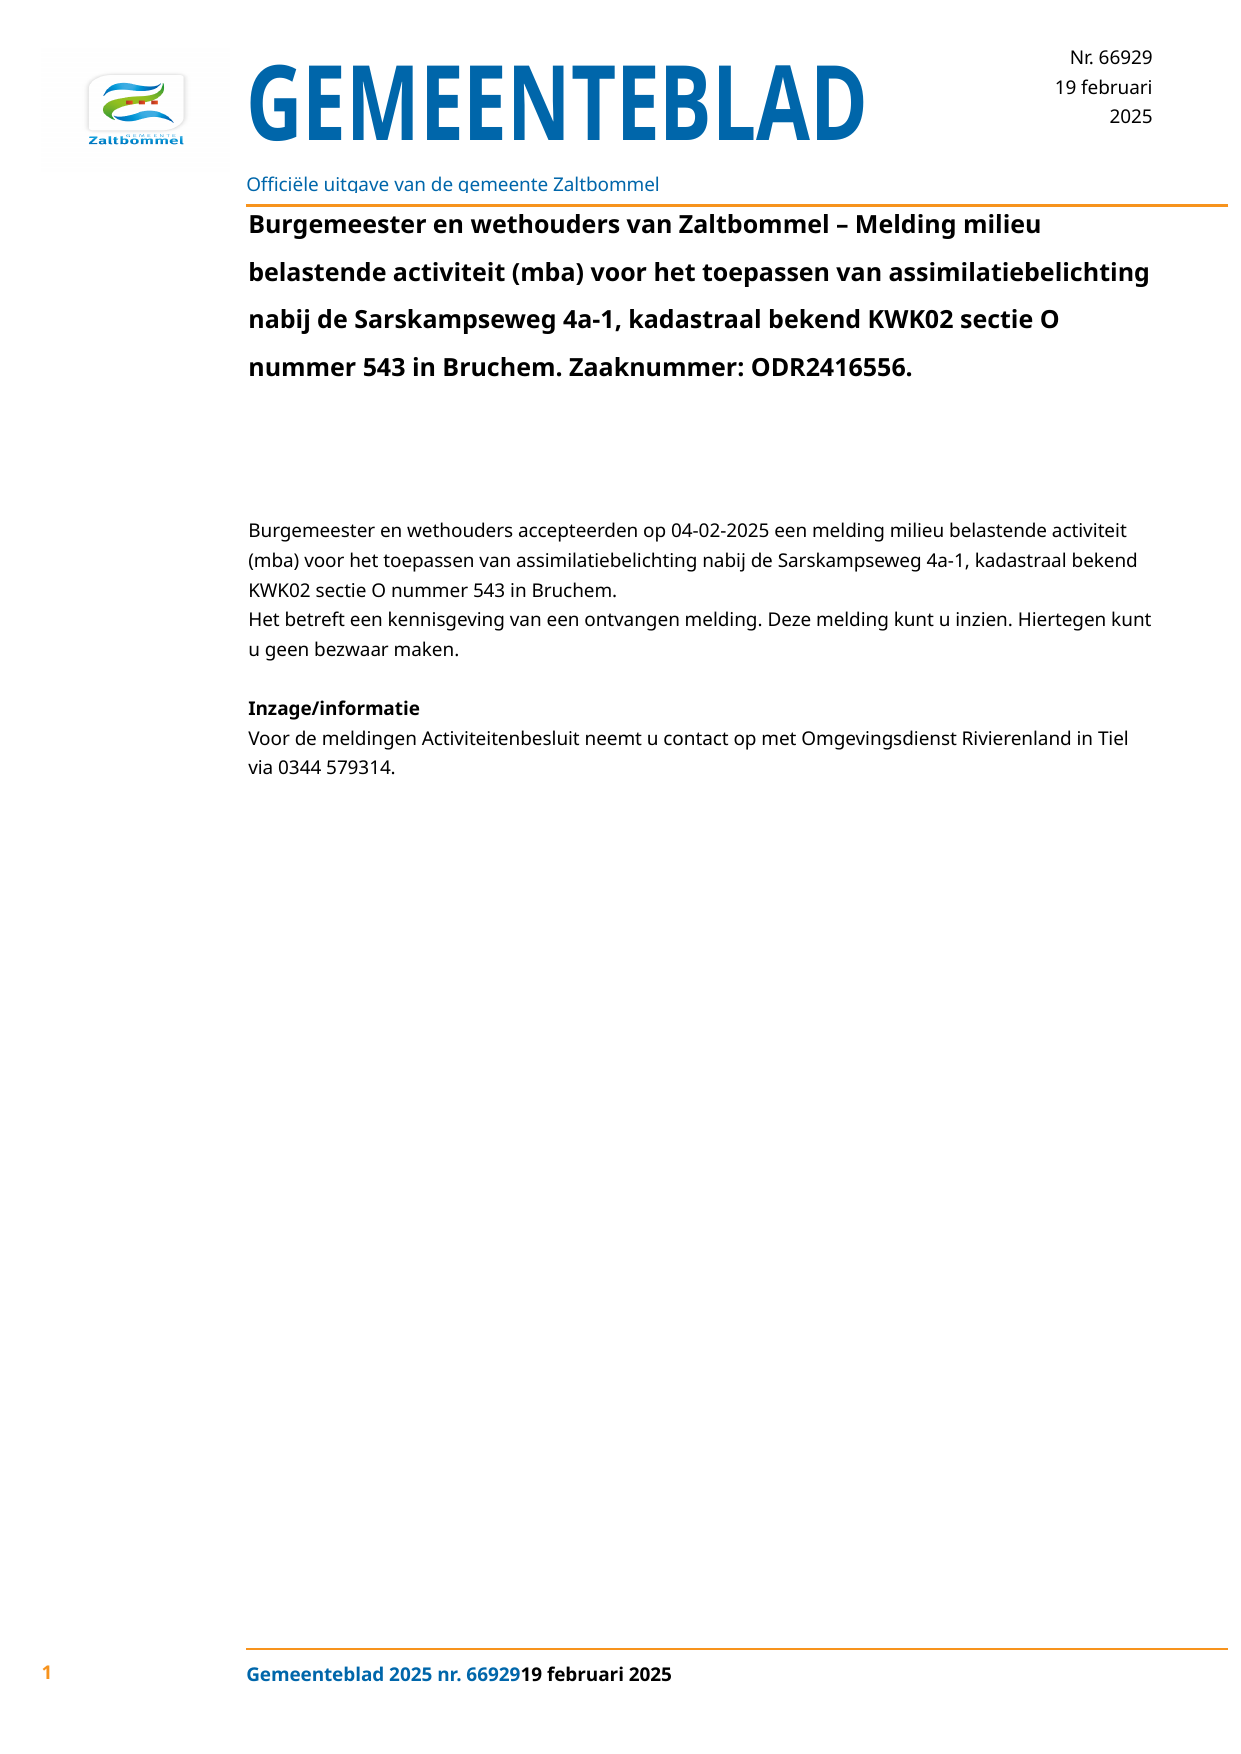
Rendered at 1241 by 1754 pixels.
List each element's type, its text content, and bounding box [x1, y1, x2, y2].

text Burgemeester en wethouders van Zaltbommel – Melding milieu belastende activiteit (mba) voor het toepassen van assimilatiebelichting nabij de Sarskampseweg 4a-1, kadastraal bekend KWK02 sectie O nummer 543 in Bruchem. Zaaknummer: ODR2416556. [248, 207, 1152, 384]
text Voor de meldingen Activiteitenbesluit neemt u contact op met Omgevingsdienst Rivierenland in Tiel via 0344 579314. [248, 725, 1152, 780]
text Inzage/informatie [248, 695, 1152, 721]
text Het betreft een kennisgeving van een ontvangen melding. Deze melding kunt u inzien. Hiertegen kunt u geen bezwaar maken. [248, 606, 1152, 662]
text Burgemeester en wethouders accepteerden op 04-02-2025 een melding milieu belastende activiteit (mba) voor het toepassen van assimilatiebelichting nabij de Sarskampseweg 4a-1, kadastraal bekend KWK02 sectie O nummer 543 in Bruchem. [248, 518, 1152, 603]
picture [41, 47, 231, 172]
